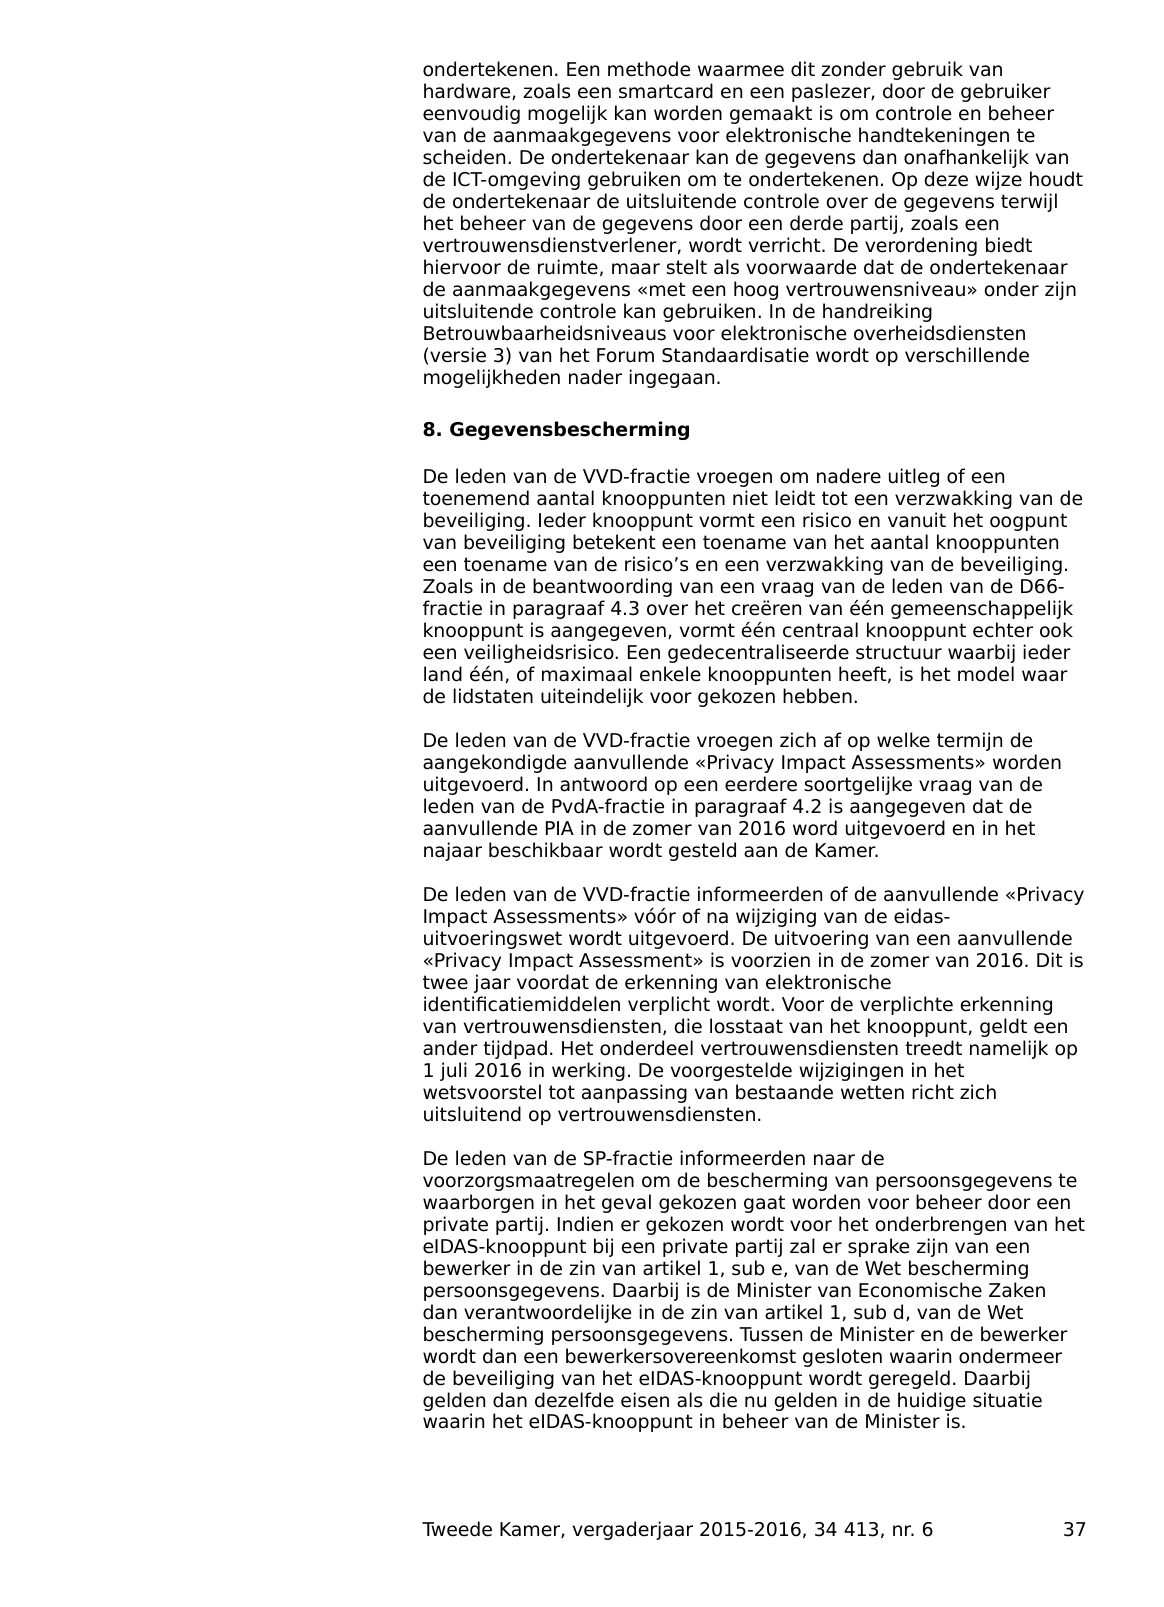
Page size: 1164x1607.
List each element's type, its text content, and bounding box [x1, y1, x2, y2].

text ondertekenen. Een methode waarmee dit zonder gebruik van hardware, zoals een smartcard en een paslezer, door de gebruiker eenvoudig mogelijk kan worden gemaakt is om controle en beheer van de aanmaakgegevens voor elektronische handtekeningen te scheiden. De ondertekenaar kan de gegevens dan onafhankelijk van de ICT-omgeving gebruiken om te ondertekenen. Op deze wijze houdt de ondertekenaar de uitsluitende controle over de gegevens terwijl het beheer van de gegevens door een derde partij, zoals een vertrouwensdienstverlener, wordt verricht. De verordening biedt hiervoor de ruimte, maar stelt als voorwaarde dat de ondertekenaar de aanmaakgegevens «met een hoog vertrouwensniveau» onder zijn uitsluitende controle kan gebruiken. In de handreiking Betrouwbaarheidsniveaus voor elektronische overheidsdiensten (versie 3) van het Forum Standaardisatie wordt op verschillende mogelijkheden nader ingegaan. [422, 59, 1087, 389]
text De leden van de VVD-fractie vroegen om nadere uitleg of een toenemend aantal knooppunten niet leidt tot een verzwakking van de beveiliging. Ieder knooppunt vormt een risico en vanuit het oogpunt van beveiliging betekent een toename van het aantal knooppunten een toename van de risico’s en een verzwakking van de beveiliging. Zoals in de beantwoording van een vraag van de leden van de D66-fractie in paragraaf 4.3 over het creëren van één gemeenschappelijk knooppunt is aangegeven, vormt één centraal knooppunt echter ook een veiligheidsrisico. Een gedecentraliseerde structuur waarbij ieder land één, of maximaal enkele knooppunten heeft, is het model waar de lidstaten uiteindelijk voor gekozen hebben. [422, 466, 1087, 707]
text De leden van de SP-fractie informeerden naar de voorzorgsmaatregelen om de bescherming van persoonsgegevens te waarborgen in het geval gekozen gaat worden voor beheer door een private partij. Indien er gekozen wordt voor het onderbrengen van het eIDAS-knooppunt bij een private partij zal er sprake zijn van een bewerker in de zin van artikel 1, sub e, van de Wet bescherming persoonsgegevens. Daarbij is de Minister van Economische Zaken dan verantwoordelijke in de zin van artikel 1, sub d, van de Wet bescherming persoonsgegevens. Tussen de Minister en de bewerker wordt dan een bewerkersovereenkomst gesloten waarin ondermeer de beveiliging van het eIDAS-knooppunt wordt geregeld. Daarbij gelden dan dezelfde eisen als die nu gelden in de huidige situatie waarin het eIDAS-knooppunt in beheer van de Minister is. [422, 1148, 1087, 1433]
text De leden van de VVD-fractie vroegen zich af op welke termijn de aangekondigde aanvullende «Privacy Impact Assessments» worden uitgevoerd. In antwoord op een eerdere soortgelijke vraag van de leden van de PvdA-fractie in paragraaf 4.2 is aangegeven dat de aanvullende PIA in de zomer van 2016 word uitgevoerd en in het najaar beschikbaar wordt gesteld aan de Kamer. [422, 730, 1087, 862]
subtitle 8. Gegevensbescherming [422, 419, 1087, 441]
text De leden van de VVD-fractie informeerden of de aanvullende «Privacy Impact Assessments» vóór of na wijziging van de eidas-uitvoeringswet wordt uitgevoerd. De uitvoering van een aanvullende «Privacy Impact Assessment» is voorzien in de zomer van 2016. Dit is twee jaar voordat de erkenning van elektronische identificatiemiddelen verplicht wordt. Voor de verplichte erkenning van vertrouwensdiensten, die losstaat van het knooppunt, geldt een ander tijdpad. Het onderdeel vertrouwensdiensten treedt namelijk op 1 juli 2016 in werking. De voorgestelde wijzigingen in het wetsvoorstel tot aanpassing van bestaande wetten richt zich uitsluitend op vertrouwensdiensten. [422, 884, 1087, 1126]
